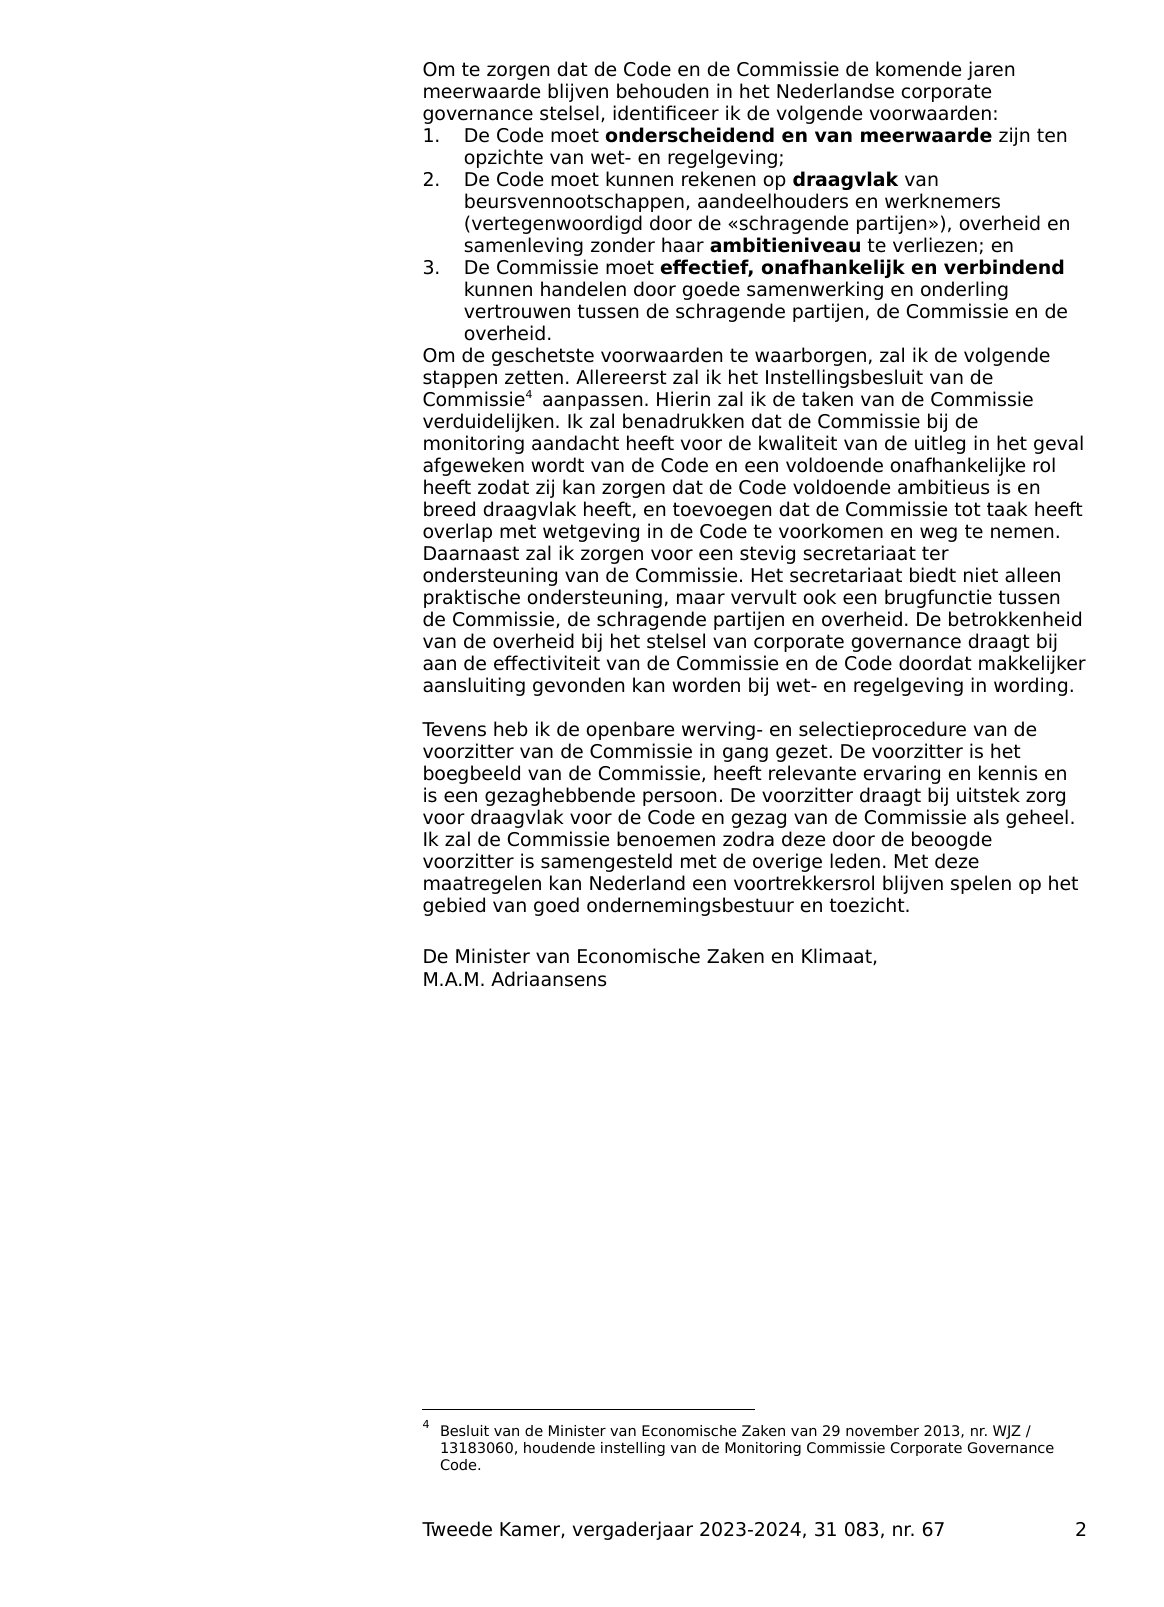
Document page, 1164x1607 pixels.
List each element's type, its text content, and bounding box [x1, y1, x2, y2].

text 2. De Code moet kunnen rekenen op draagvlak van beursvennootschappen, aandeelhouders en werknemers (vertegenwoordigd door de «schragende partijen»), overheid en samenleving zonder haar ambitieniveau te verliezen; en [422, 169, 1087, 257]
text 1. De Code moet onderscheidend en van meerwaarde zijn ten opzichte van wet- en regelgeving; [422, 125, 1087, 169]
text Om de geschetste voorwaarden te waarborgen, zal ik de volgende stappen zetten. Allereerst zal ik het Instellingsbesluit van de Commissie aanpassen. Hierin zal ik de taken van de Commissie verduidelijken. Ik zal benadrukken dat de Commissie bij de monitoring aandacht heeft voor de kwaliteit van de uitleg in het geval afgeweken wordt van de Code en een voldoende onafhankelijke rol heeft zodat zij kan zorgen dat de Code voldoende ambitieus is en breed draagvlak heeft, en toevoegen dat de Commissie tot taak heeft overlap met wetgeving in de Code te voorkomen en weg te nemen. Daarnaast zal ik zorgen voor een stevig secretariaat ter ondersteuning van de Commissie. Het secretariaat biedt niet alleen praktische ondersteuning, maar vervult ook een brugfunctie tussen de Commissie, de schragende partijen en overheid. De betrokkenheid van de overheid bij het stelsel van corporate governance draagt bij aan de effectiviteit van de Commissie en de Code doordat makkelijker aansluiting gevonden kan worden bij wet- en regelgeving in wording. [422, 345, 1087, 696]
text De Minister van Economische Zaken en Klimaat, M.A.M. Adriaansens [422, 946, 1087, 990]
text Besluit van de Minister van Economische Zaken van 29 november 2013, nr. WJZ / 13183060, houdende instelling van de Monitoring Commissie Corporate Governance Code. [422, 1418, 1087, 1474]
text Om te zorgen dat de Code en de Commissie de komende jaren meerwaarde blijven behouden in het Nederlandse corporate governance stelsel, identificeer ik de volgende voorwaarden: [422, 59, 1087, 125]
text 3. De Commissie moet effectief, onafhankelijk en verbindend kunnen handelen door goede samenwerking en onderling vertrouwen tussen de schragende partijen, de Commissie en de overheid. [422, 257, 1087, 345]
text Tevens heb ik de openbare werving- en selectieprocedure van de voorzitter van de Commissie in gang gezet. De voorzitter is het boegbeeld van de Commissie, heeft relevante ervaring en kennis en is een gezaghebbende persoon. De voorzitter draagt bij uitstek zorg voor draagvlak voor de Code en gezag van de Commissie als geheel. Ik zal de Commissie benoemen zodra deze door de beoogde voorzitter is samengesteld met de overige leden. Met deze maatregelen kan Nederland een voortrekkersrol blijven spelen op het gebied van goed ondernemingsbestuur en toezicht. [422, 719, 1087, 916]
